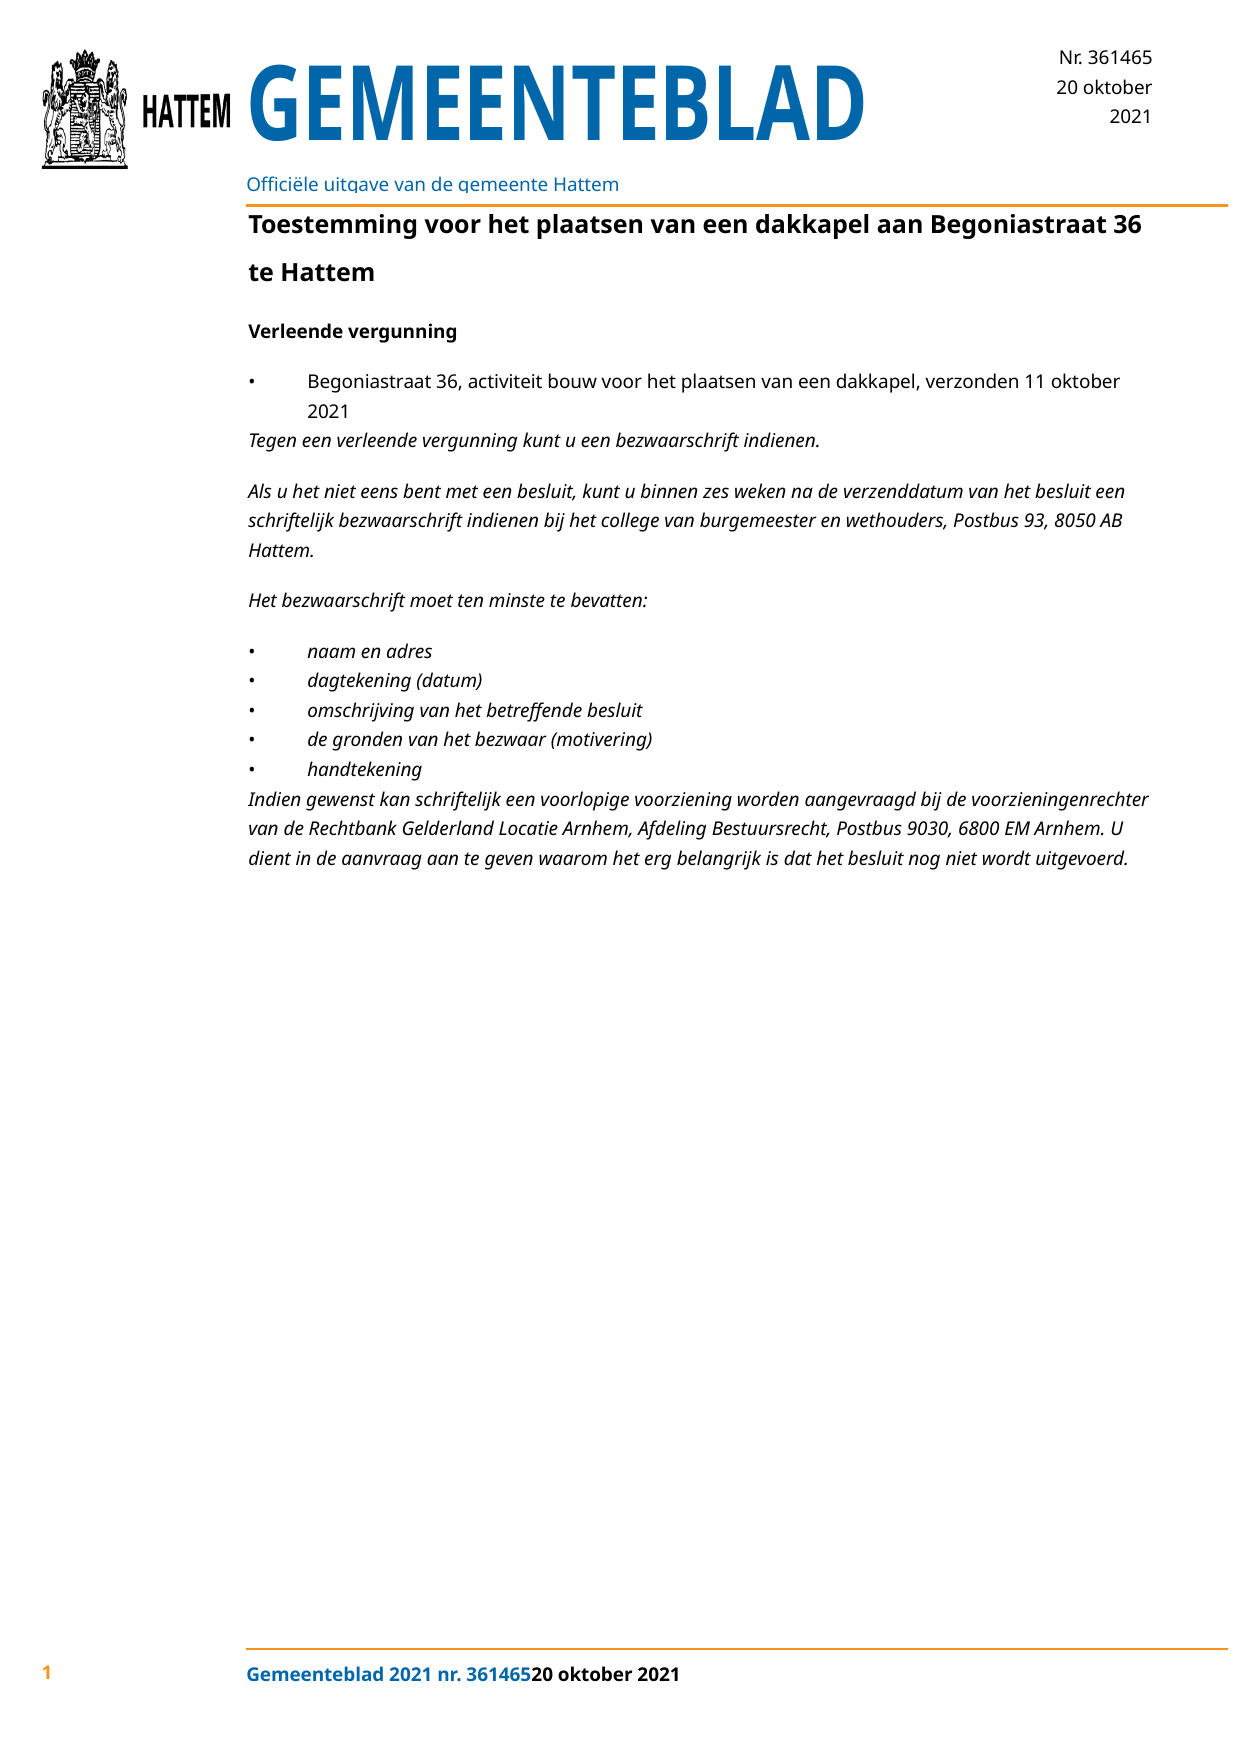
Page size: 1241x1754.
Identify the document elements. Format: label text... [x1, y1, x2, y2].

list dagtekening (datum) [248, 667, 1152, 693]
list handtekening [248, 756, 1152, 782]
text Toestemming voor het plaatsen van een dakkapel aan Begoniastraat 36 te Hattem [248, 207, 1152, 288]
text Indien gewenst kan schriftelijk een voorlopige voorziening worden aangevraagd bij de voorzieningenrechter van de Rechtbank Gelderland Locatie Arnhem, Afdeling Bestuursrecht, Postbus 9030, 6800 EM Arnhem. U dient in de aanvraag aan te geven waarom het erg belangrijk is dat het besluit nog niet wordt uitgevoerd. [248, 786, 1152, 871]
picture [41, 47, 231, 172]
text Als u het niet eens bent met een besluit, kunt u binnen zes weken na de verzenddatum van het besluit een schriftelijk bezwaarschrift indienen bij het college van burgemeester en wethouders, Postbus 93, 8050 AB Hattem. [248, 478, 1152, 563]
text Tegen een verleende vergunning kunt u een bezwaarschrift indienen. [248, 427, 1152, 453]
list omschrijving van het betreffende besluit [248, 697, 1152, 723]
text Het bezwaarschrift moet ten minste te bevatten: [248, 587, 1152, 613]
text Verleende vergunning [248, 318, 1152, 344]
list Begoniastraat 36, activiteit bouw voor het plaatsen van een dakkapel, verzonden 11 oktober 2021 [248, 368, 1152, 424]
list naam en adres [248, 638, 1152, 664]
list de gronden van het bezwaar (motivering) [248, 727, 1152, 752]
